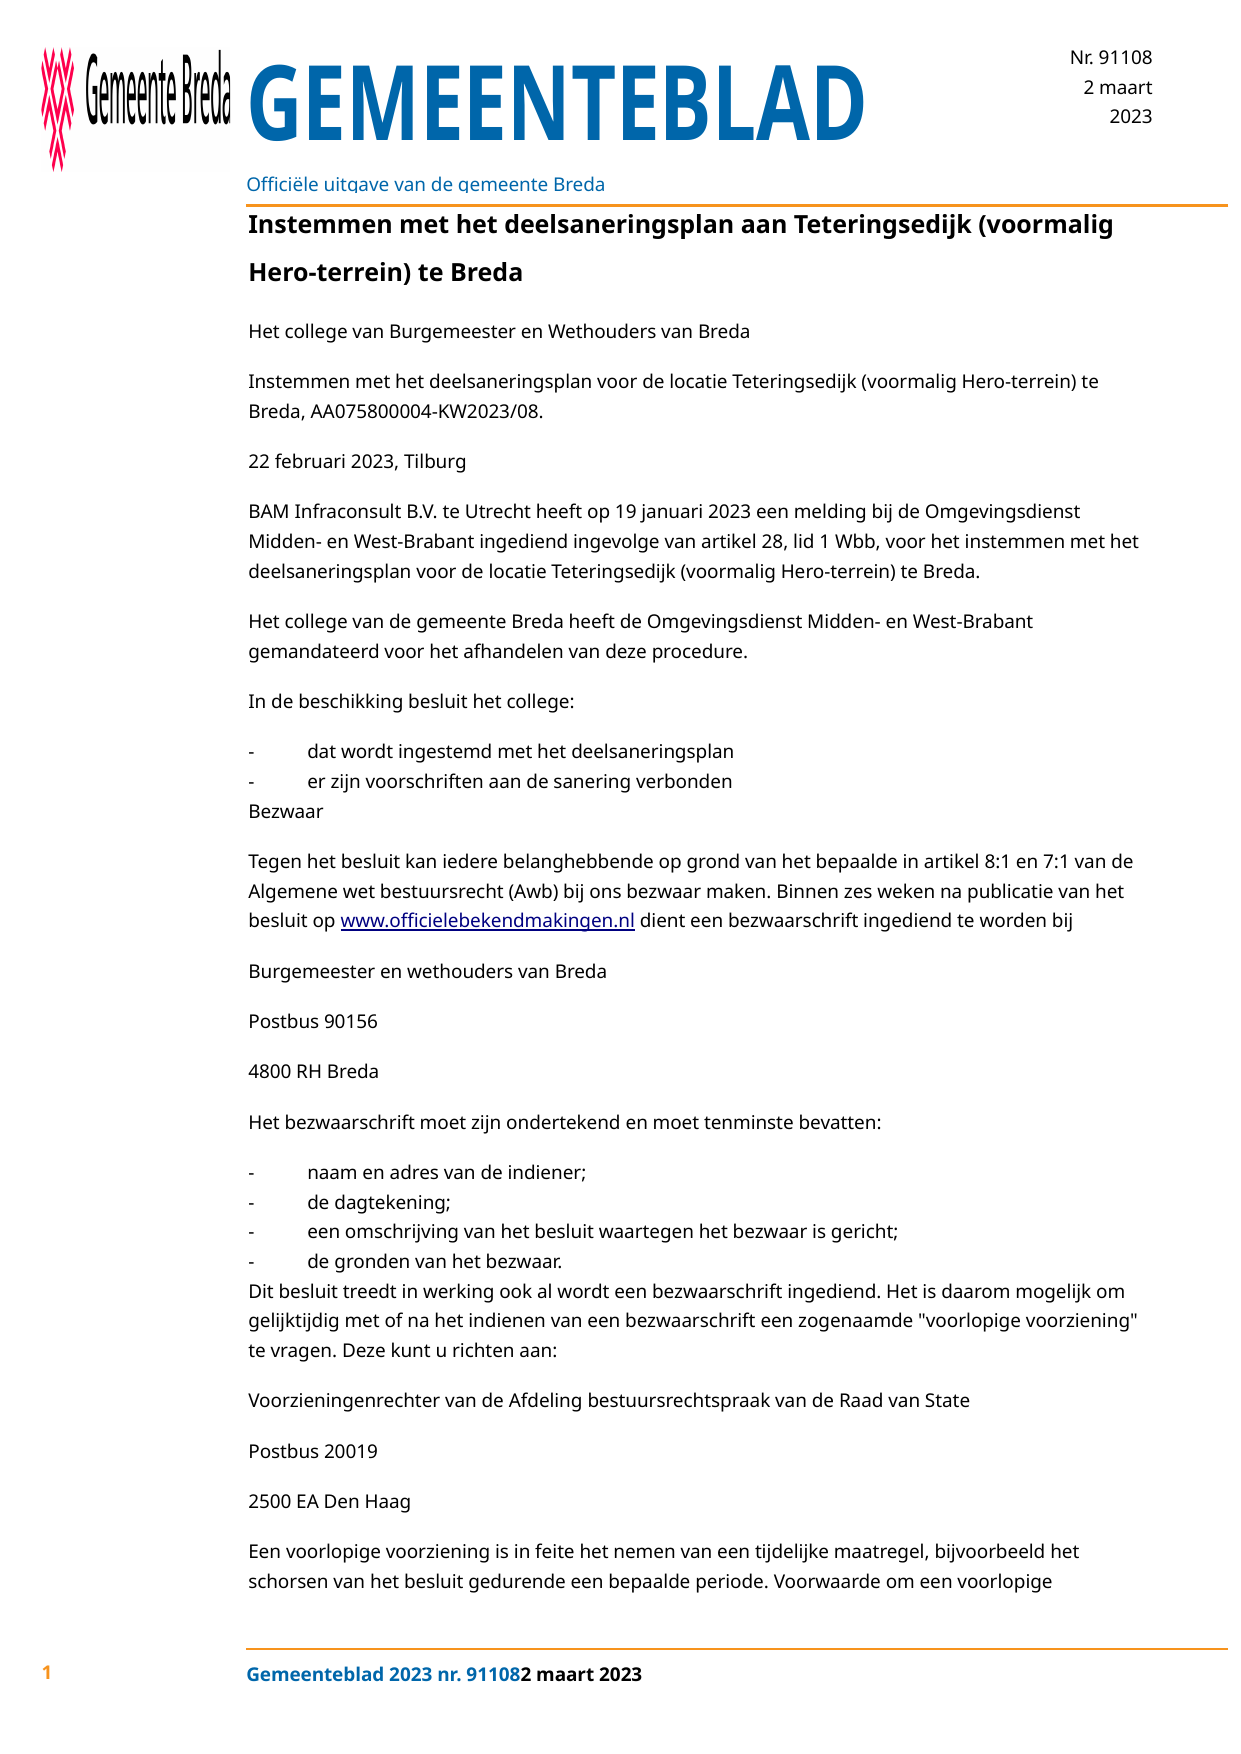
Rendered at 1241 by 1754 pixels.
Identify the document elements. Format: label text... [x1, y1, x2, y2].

text Het college van Burgemeester en Wethouders van Breda [248, 318, 1152, 344]
text Postbus 20019 [248, 1438, 1152, 1464]
list de dagtekening; [248, 1189, 1152, 1215]
text Dit besluit treedt in werking ook al wordt een bezwaarschrift ingediend. Het is daarom mogelijk om gelijktijdig met of na het indienen van een bezwaarschrift een zogenaamde "voorlopige voorziening" te vragen. Deze kunt u richten aan: [248, 1278, 1152, 1363]
text Bezwaar [248, 798, 1152, 824]
text 2500 EA Den Haag [248, 1488, 1152, 1514]
text Een voorlopige voorziening is in feite het nemen van een tijdelijke maatregel, bijvoorbeeld het schorsen van het besluit gedurende een bepaalde periode. Voorwaarde om een voorlopige [248, 1539, 1152, 1594]
list dat wordt ingestemd met het deelsaneringsplan [248, 739, 1152, 764]
text Tegen het besluit kan iedere belanghebbende op grond van het bepaalde in artikel 8:1 en 7:1 van de Algemene wet bestuursrecht (Awb) bij ons bezwaar maken. Binnen zes weken na publicatie van het besluit op www.officielebekendmakingen.nl dient een bezwaarschrift ingediend te worden bij [248, 848, 1152, 933]
text 22 februari 2023, Tilburg [248, 448, 1152, 474]
text Het bezwaarschrift moet zijn ondertekend en moet tenminste bevatten: [248, 1109, 1152, 1135]
text In de beschikking besluit het college: [248, 688, 1152, 714]
list er zijn voorschriften aan de sanering verbonden [248, 768, 1152, 794]
text Het college van de gemeente Breda heeft de Omgevingsdienst Midden- en West-Brabant gemandateerd voor het afhandelen van deze procedure. [248, 608, 1152, 664]
text 4800 RH Breda [248, 1059, 1152, 1084]
text Voorzieningenrechter van de Afdeling bestuursrechtspraak van de Raad van State [248, 1387, 1152, 1413]
list de gronden van het bezwaar. [248, 1248, 1152, 1274]
text Burgemeester en wethouders van Breda [248, 958, 1152, 984]
text Instemmen met het deelsaneringsplan voor de locatie Teteringsedijk (voormalig Hero-terrein) te Breda, AA075800004-KW2023/08. [248, 368, 1152, 424]
picture [41, 47, 231, 172]
text BAM Infraconsult B.V. te Utrecht heeft op 19 januari 2023 een melding bij de Omgevingsdienst Midden- en West-Brabant ingediend ingevolge van artikel 28, lid 1 Wbb, voor het instemmen met het deelsaneringsplan voor de locatie Teteringsedijk (voormalig Hero-terrein) te Breda. [248, 499, 1152, 584]
text Instemmen met het deelsaneringsplan aan Teteringsedijk (voormalig Hero-terrein) te Breda [248, 207, 1152, 288]
text Postbus 90156 [248, 1008, 1152, 1034]
list naam en adres van de indiener; [248, 1159, 1152, 1185]
list een omschrijving van het besluit waartegen het bezwaar is gericht; [248, 1219, 1152, 1244]
